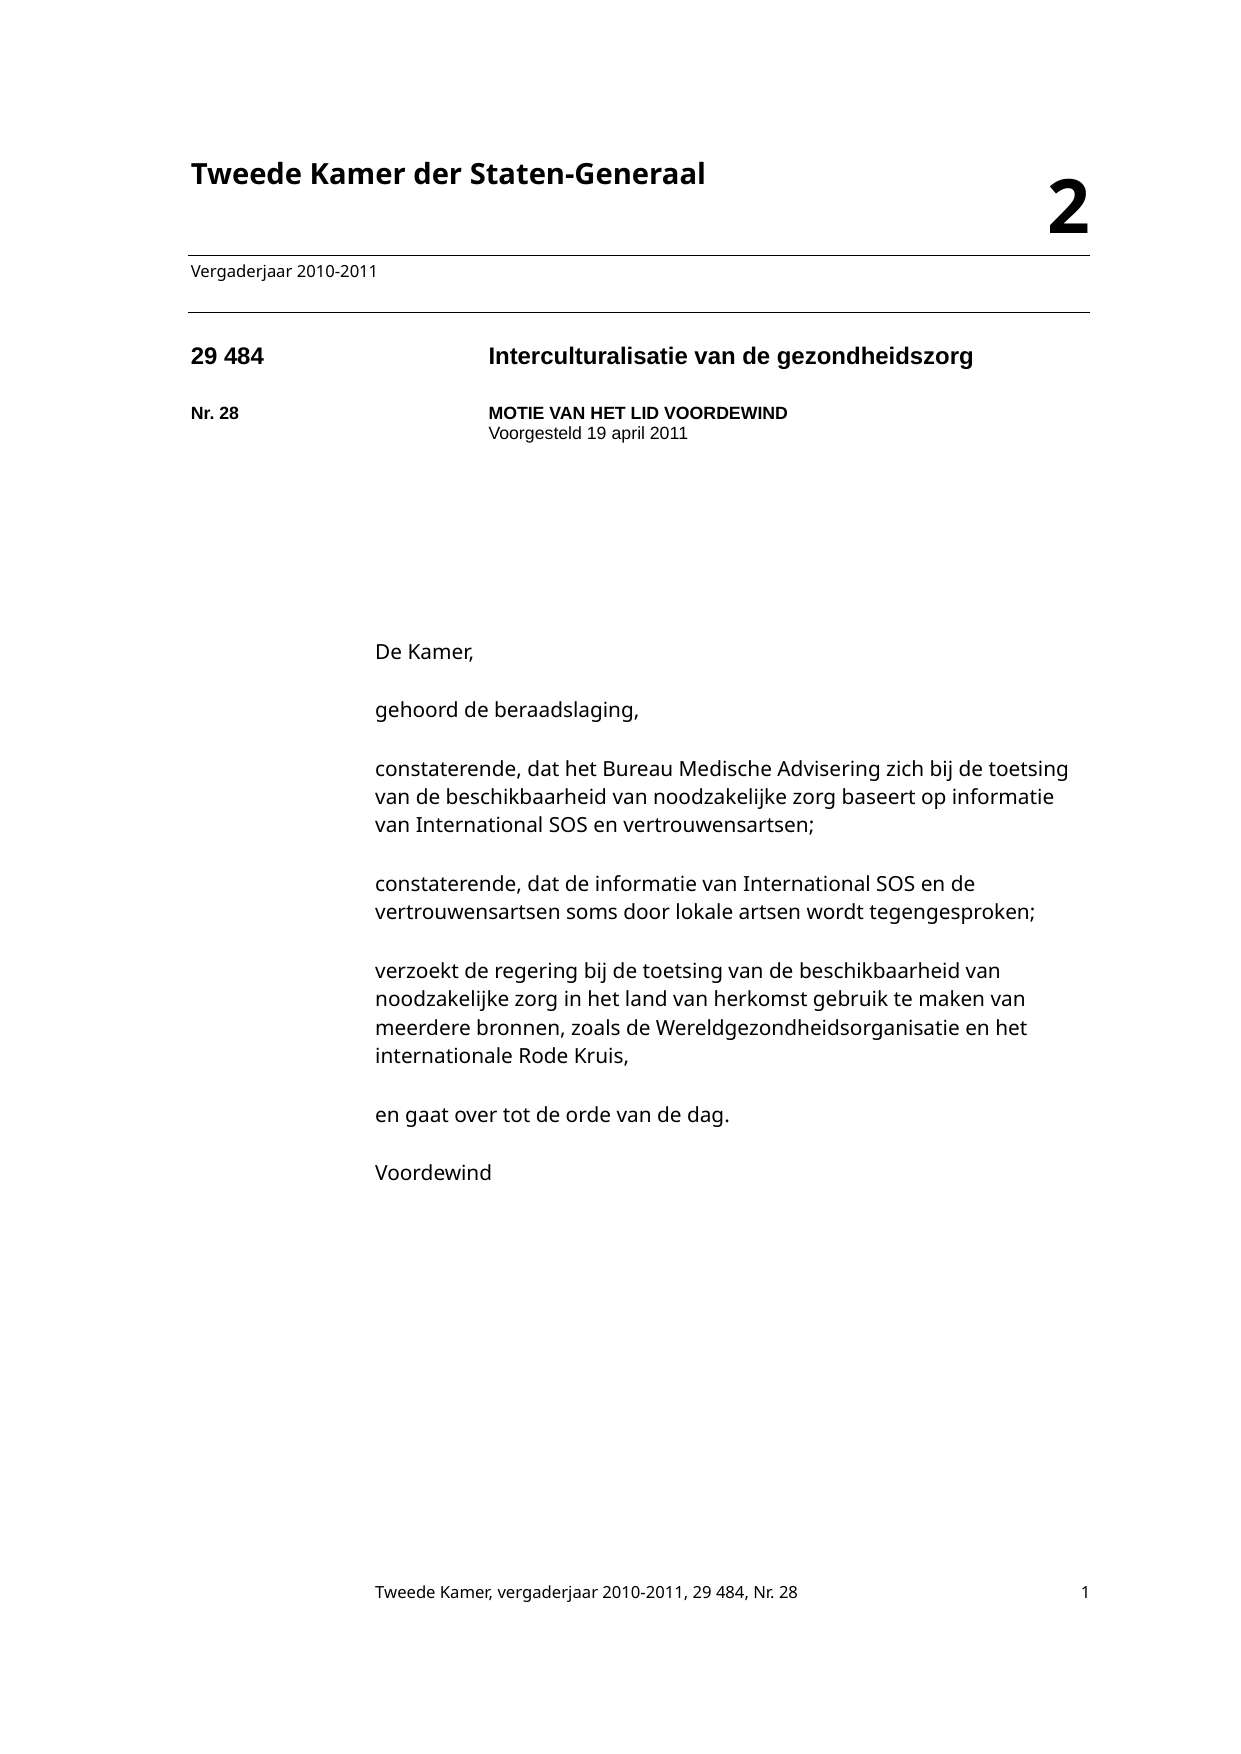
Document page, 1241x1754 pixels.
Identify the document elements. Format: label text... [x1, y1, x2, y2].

table_cell Interculturalisatie van de gezondheidszorg [485, 339, 1090, 399]
text gehoord de beraadslaging, [375, 695, 1090, 724]
table_cell MOTIE VAN HET LID VOORDEWIND Voorgesteld 19 april 2011 [485, 399, 1090, 518]
text constaterende, dat het Bureau Medische Advisering zich bij de toetsing van de beschikbaarheid van noodzakelijke zorg baseert op informatie van International SOS en vertrouwensartsen; [375, 754, 1090, 839]
text verzoekt de regering bij de toetsing van de beschikbaarheid van noodzakelijke zorg in het land van herkomst gebruik te maken van meerdere bronnen, zoals de Wereldgezondheidsorganisatie en het internationale Rode Kruis, [375, 956, 1090, 1070]
table_cell [485, 256, 1090, 312]
text De Kamer, [375, 637, 1090, 665]
text constaterende, dat de informatie van International SOS en de vertrouwensartsen soms door lokale artsen wordt tegengesproken; [375, 869, 1090, 926]
table_header Tweede Kamer der Staten-Generaal [188, 150, 909, 255]
table_cell Vergaderjaar 2010-2011 [188, 256, 485, 312]
table_cell [485, 313, 1090, 339]
table_cell Nr. 28 [188, 399, 485, 518]
table_header 2 [910, 150, 1090, 255]
table_cell 29 484 [188, 339, 485, 399]
table_cell [188, 313, 485, 339]
text Voordewind [375, 1158, 1090, 1187]
text en gaat over tot de orde van de dag. [375, 1100, 1090, 1128]
